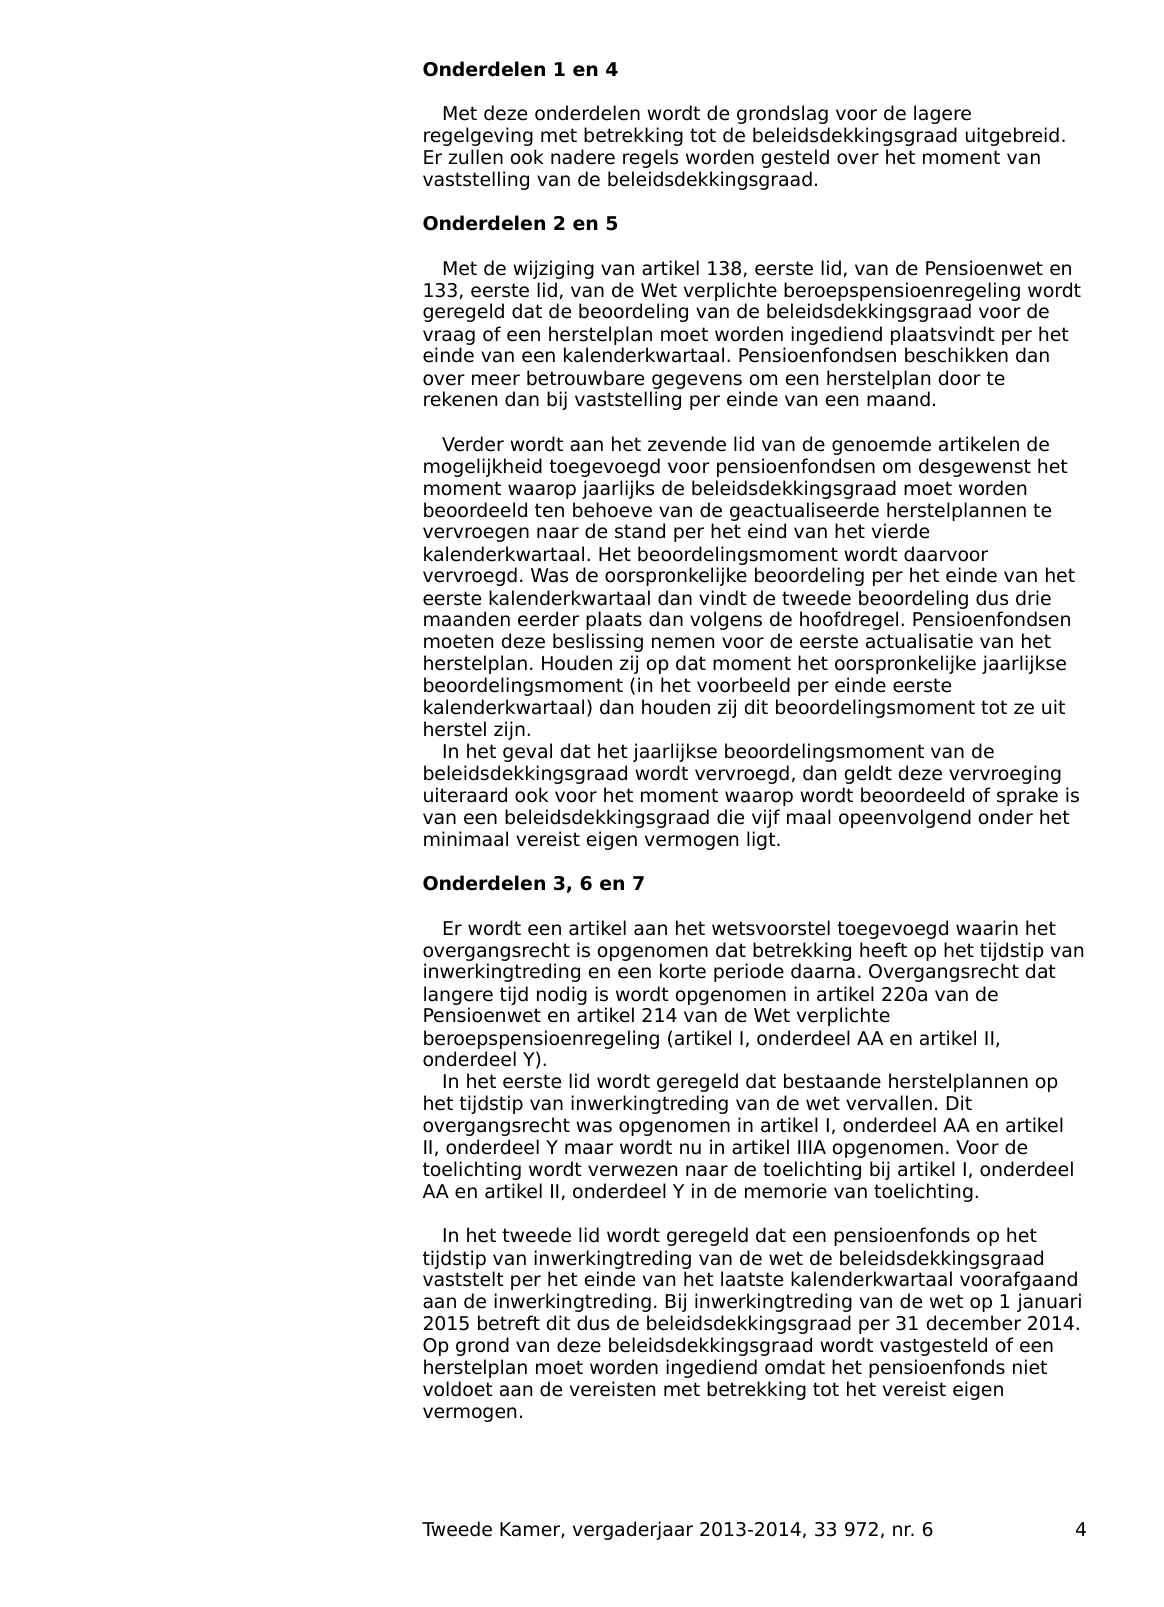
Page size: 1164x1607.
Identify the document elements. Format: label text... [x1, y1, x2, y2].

text Met de wijziging van artikel 138, eerste lid, van de Pensioenwet en 133, eerste lid, van de Wet verplichte beroepspensioenregeling wordt geregeld dat de beoordeling van de beleidsdekkingsgraad voor de vraag of een herstelplan moet worden ingediend plaatsvindt per het einde van een kalenderkwartaal. Pensioenfondsen beschikken dan over meer betrouwbare gegevens om een herstelplan door te rekenen dan bij vaststelling per einde van een maand. [422, 257, 1087, 411]
subtitle Onderdelen 2 en 5 [422, 213, 1087, 235]
text Verder wordt aan het zevende lid van de genoemde artikelen de mogelijkheid toegevoegd voor pensioenfondsen om desgewenst het moment waarop jaarlijks de beleidsdekkingsgraad moet worden beoordeeld ten behoeve van de geactualiseerde herstelplannen te vervroegen naar de stand per het eind van het vierde kalenderkwartaal. Het beoordelingsmoment wordt daarvoor vervroegd. Was de oorspronkelijke beoordeling per het einde van het eerste kalenderkwartaal dan vindt de tweede beoordeling dus drie maanden eerder plaats dan volgens de hoofdregel. Pensioenfondsen moeten deze beslissing nemen voor de eerste actualisatie van het herstelplan. Houden zij op dat moment het oorspronkelijke jaarlijkse beoordelingsmoment (in het voorbeeld per einde eerste kalenderkwartaal) dan houden zij dit beoordelingsmoment tot ze uit herstel zijn. [422, 433, 1087, 741]
text In het eerste lid wordt geregeld dat bestaande herstelplannen op het tijdstip van inwerkingtreding van de wet vervallen. Dit overgangsrecht was opgenomen in artikel I, onderdeel AA en artikel II, onderdeel Y maar wordt nu in artikel IIIA opgenomen. Voor de toelichting wordt verwezen naar de toelichting bij artikel I, onderdeel AA en artikel II, onderdeel Y in de memorie van toelichting. [422, 1071, 1087, 1203]
subtitle Onderdelen 3, 6 en 7 [422, 873, 1087, 895]
text In het geval dat het jaarlijkse beoordelingsmoment van de beleidsdekkingsgraad wordt vervroegd, dan geldt deze vervroeging uiteraard ook voor het moment waarop wordt beoordeeld of sprake is van een beleidsdekkingsgraad die vijf maal opeenvolgend onder het minimaal vereist eigen vermogen ligt. [422, 741, 1087, 851]
text In het tweede lid wordt geregeld dat een pensioenfonds op het tijdstip van inwerkingtreding van de wet de beleidsdekkingsgraad vaststelt per het einde van het laatste kalenderkwartaal voorafgaand aan de inwerkingtreding. Bij inwerkingtreding van de wet op 1 januari 2015 betreft dit dus de beleidsdekkingsgraad per 31 december 2014. Op grond van deze beleidsdekkingsgraad wordt vastgesteld of een herstelplan moet worden ingediend omdat het pensioenfonds niet voldoet aan de vereisten met betrekking tot het vereist eigen vermogen. [422, 1225, 1087, 1423]
text Er wordt een artikel aan het wetsvoorstel toegevoegd waarin het overgangsrecht is opgenomen dat betrekking heeft op het tijdstip van inwerkingtreding en een korte periode daarna. Overgangsrecht dat langere tijd nodig is wordt opgenomen in artikel 220a van de Pensioenwet en artikel 214 van de Wet verplichte beroepspensioenregeling (artikel I, onderdeel AA en artikel II, onderdeel Y). [422, 917, 1087, 1071]
subtitle Onderdelen 1 en 4 [422, 59, 1087, 81]
text Met deze onderdelen wordt de grondslag voor de lagere regelgeving met betrekking tot de beleidsdekkingsgraad uitgebreid. Er zullen ook nadere regels worden gesteld over het moment van vaststelling van de beleidsdekkingsgraad. [422, 103, 1087, 191]
